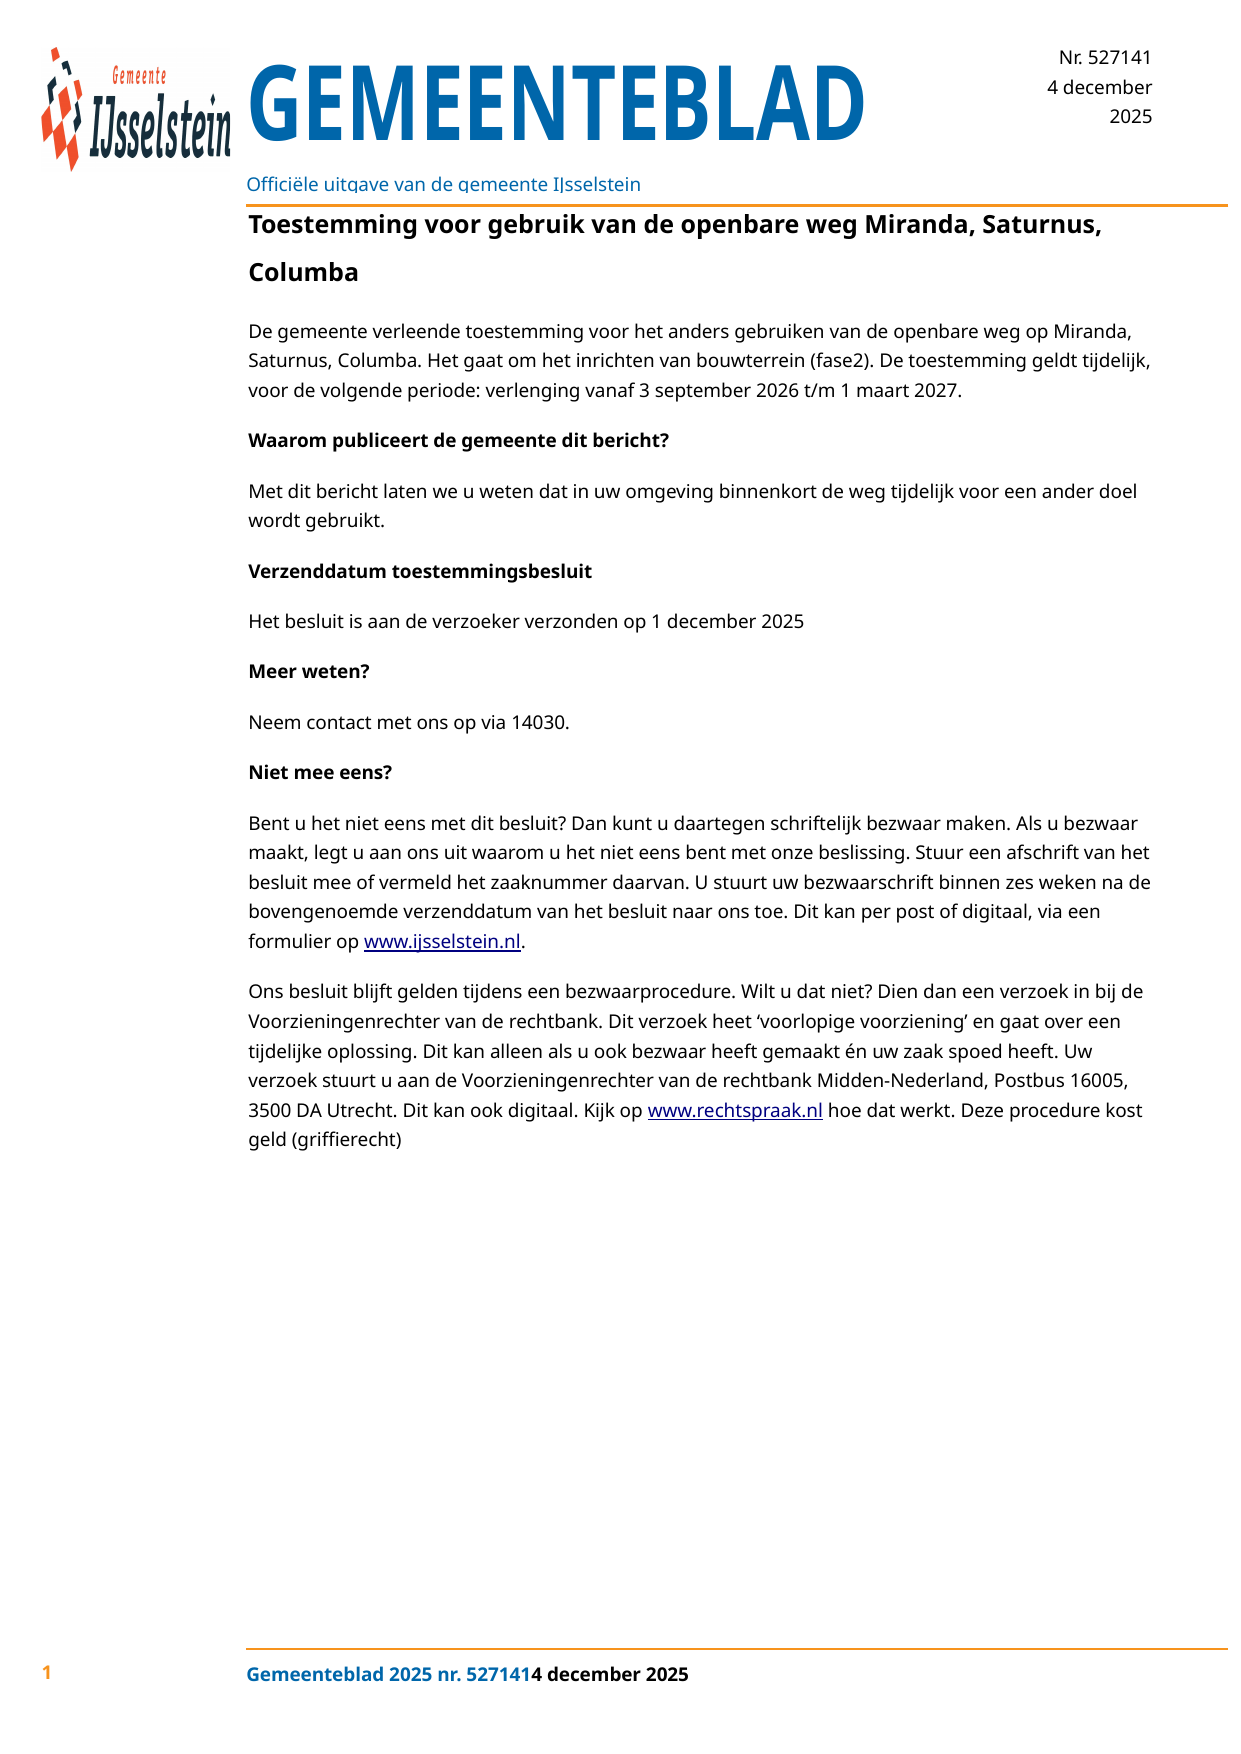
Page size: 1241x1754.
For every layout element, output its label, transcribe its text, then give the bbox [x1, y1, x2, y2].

text Ons besluit blijft gelden tijdens een bezwaarprocedure. Wilt u dat niet? Dien dan een verzoek in bij de Voorzieningenrechter van de rechtbank. Dit verzoek heet ‘voorlopige voorziening’ en gaat over een tijdelijke oplossing. Dit kan alleen als u ook bezwaar heeft gemaakt én uw zaak spoed heeft. Uw verzoek stuurt u aan de Voorzieningenrechter van de rechtbank Midden-Nederland, Postbus 16005, 3500 DA Utrecht. Dit kan ook digitaal. Kijk op www.rechtspraak.nl hoe dat werkt. Deze procedure kost geld (griffierecht) [248, 979, 1152, 1152]
text De gemeente verleende toestemming voor het anders gebruiken van de openbare weg op Miranda, Saturnus, Columba. Het gaat om het inrichten van bouwterrein (fase2). De toestemming geldt tijdelijk, voor de volgende periode: verlenging vanaf 3 september 2026 t/m 1 maart 2027. [248, 318, 1152, 403]
picture [41, 47, 231, 172]
text Bent u het niet eens met dit besluit? Dan kunt u daartegen schriftelijk bezwaar maken. Als u bezwaar maakt, legt u aan ons uit waarom u het niet eens bent met onze beslissing. Stuur een afschrift van het besluit mee of vermeld het zaaknummer daarvan. U stuurt uw bezwaarschrift binnen zes weken na de bovengenoemde verzenddatum van het besluit naar ons toe. Dit kan per post of digitaal, via een formulier op www.ijsselstein.nl. [248, 810, 1152, 954]
text Waarom publiceert de gemeente dit bericht? [248, 427, 1152, 453]
text Het besluit is aan de verzoeker verzonden op 1 december 2025 [248, 608, 1152, 634]
text Niet mee eens? [248, 759, 1152, 785]
text Toestemming voor gebruik van de openbare weg Miranda, Saturnus, Columba [248, 207, 1152, 288]
text Meer weten? [248, 659, 1152, 684]
text Met dit bericht laten we u weten dat in uw omgeving binnenkort de weg tijdelijk voor een ander doel wordt gebruikt. [248, 478, 1152, 533]
text Neem contact met ons op via 14030. [248, 709, 1152, 735]
text Verzenddatum toestemmingsbesluit [248, 558, 1152, 584]
